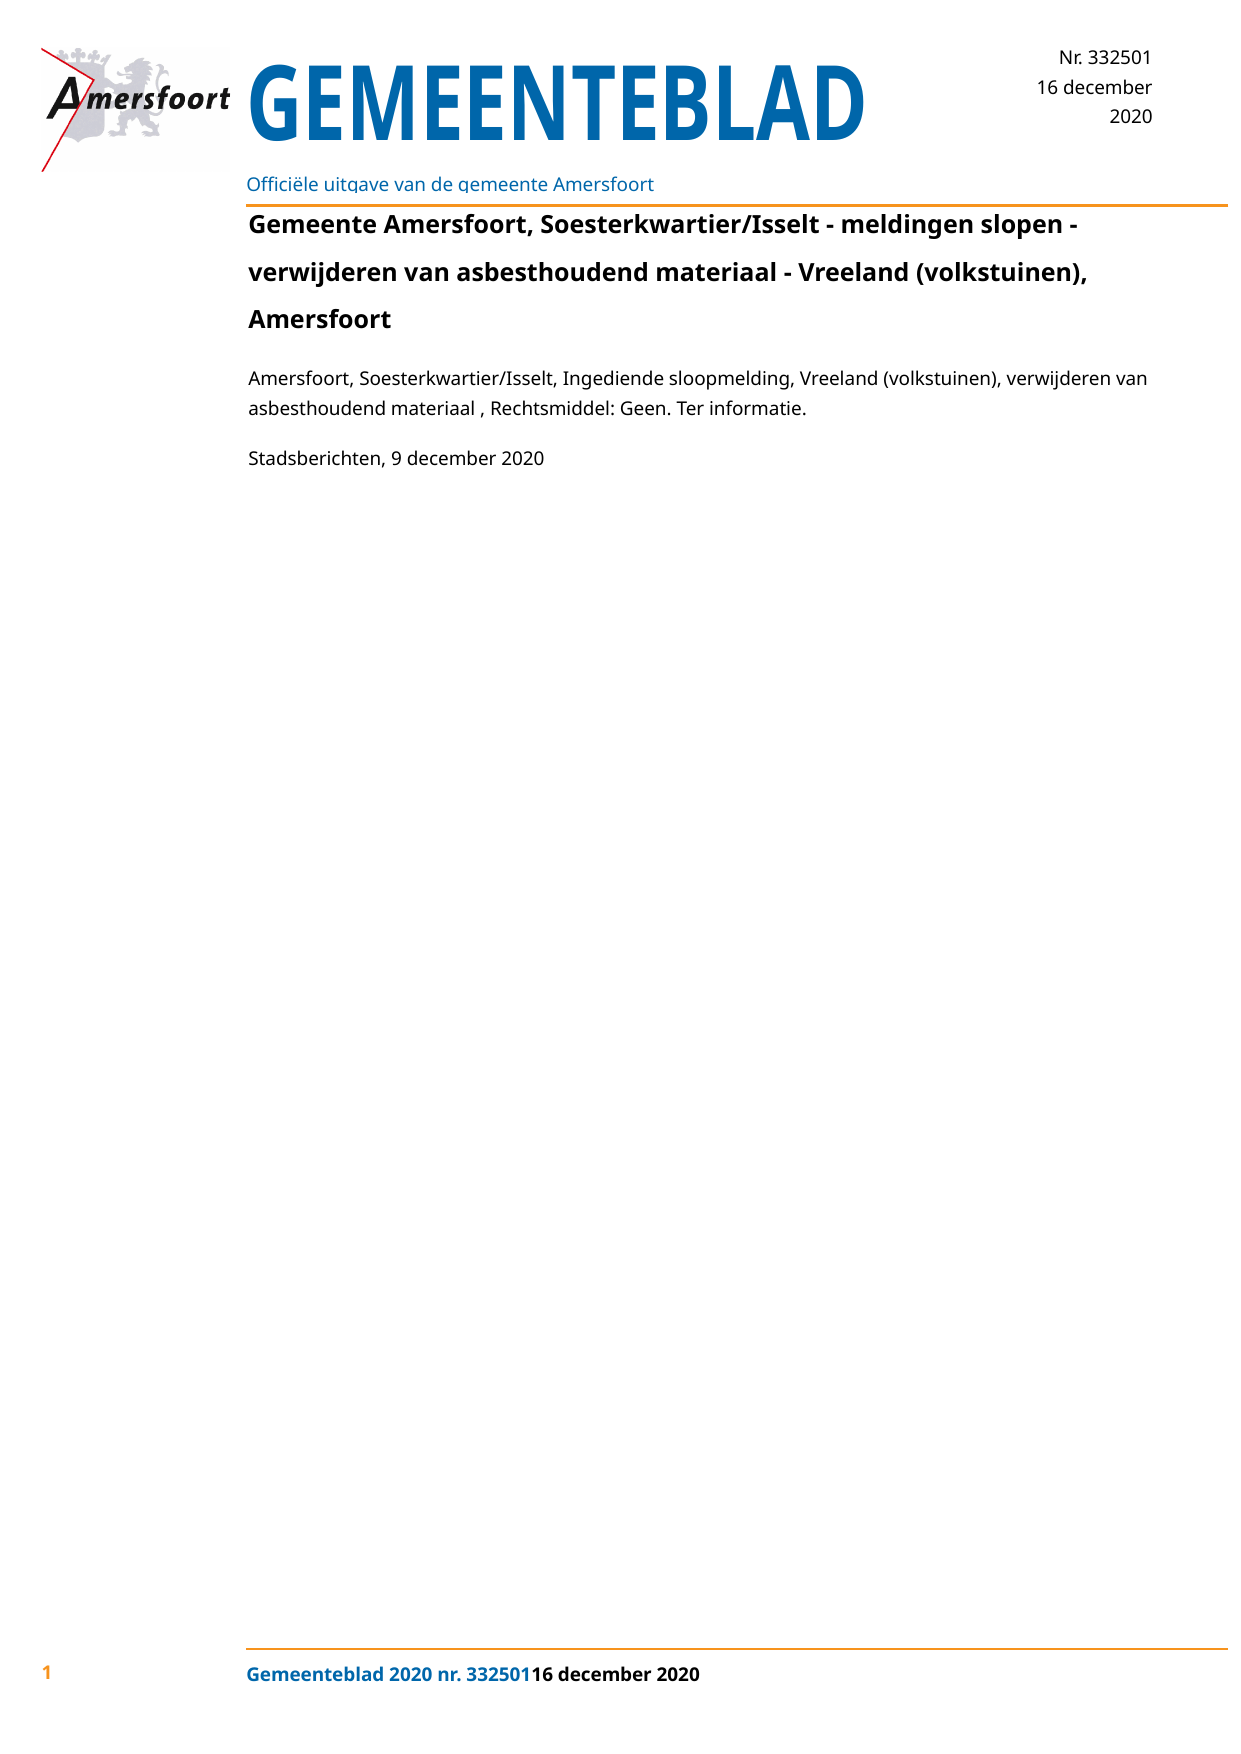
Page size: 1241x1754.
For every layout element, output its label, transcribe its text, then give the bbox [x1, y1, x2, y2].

text Stadsberichten, 9 december 2020 [248, 446, 1152, 471]
picture [41, 47, 231, 172]
text Amersfoort, Soesterkwartier/Isselt, Ingediende sloopmelding, Vreeland (volkstuinen), verwijderen van asbesthoudend materiaal , Rechtsmiddel: Geen. Ter informatie. [248, 366, 1152, 421]
text Gemeente Amersfoort, Soesterkwartier/Isselt - meldingen slopen - verwijderen van asbesthoudend materiaal - Vreeland (volkstuinen), Amersfoort [248, 207, 1152, 336]
